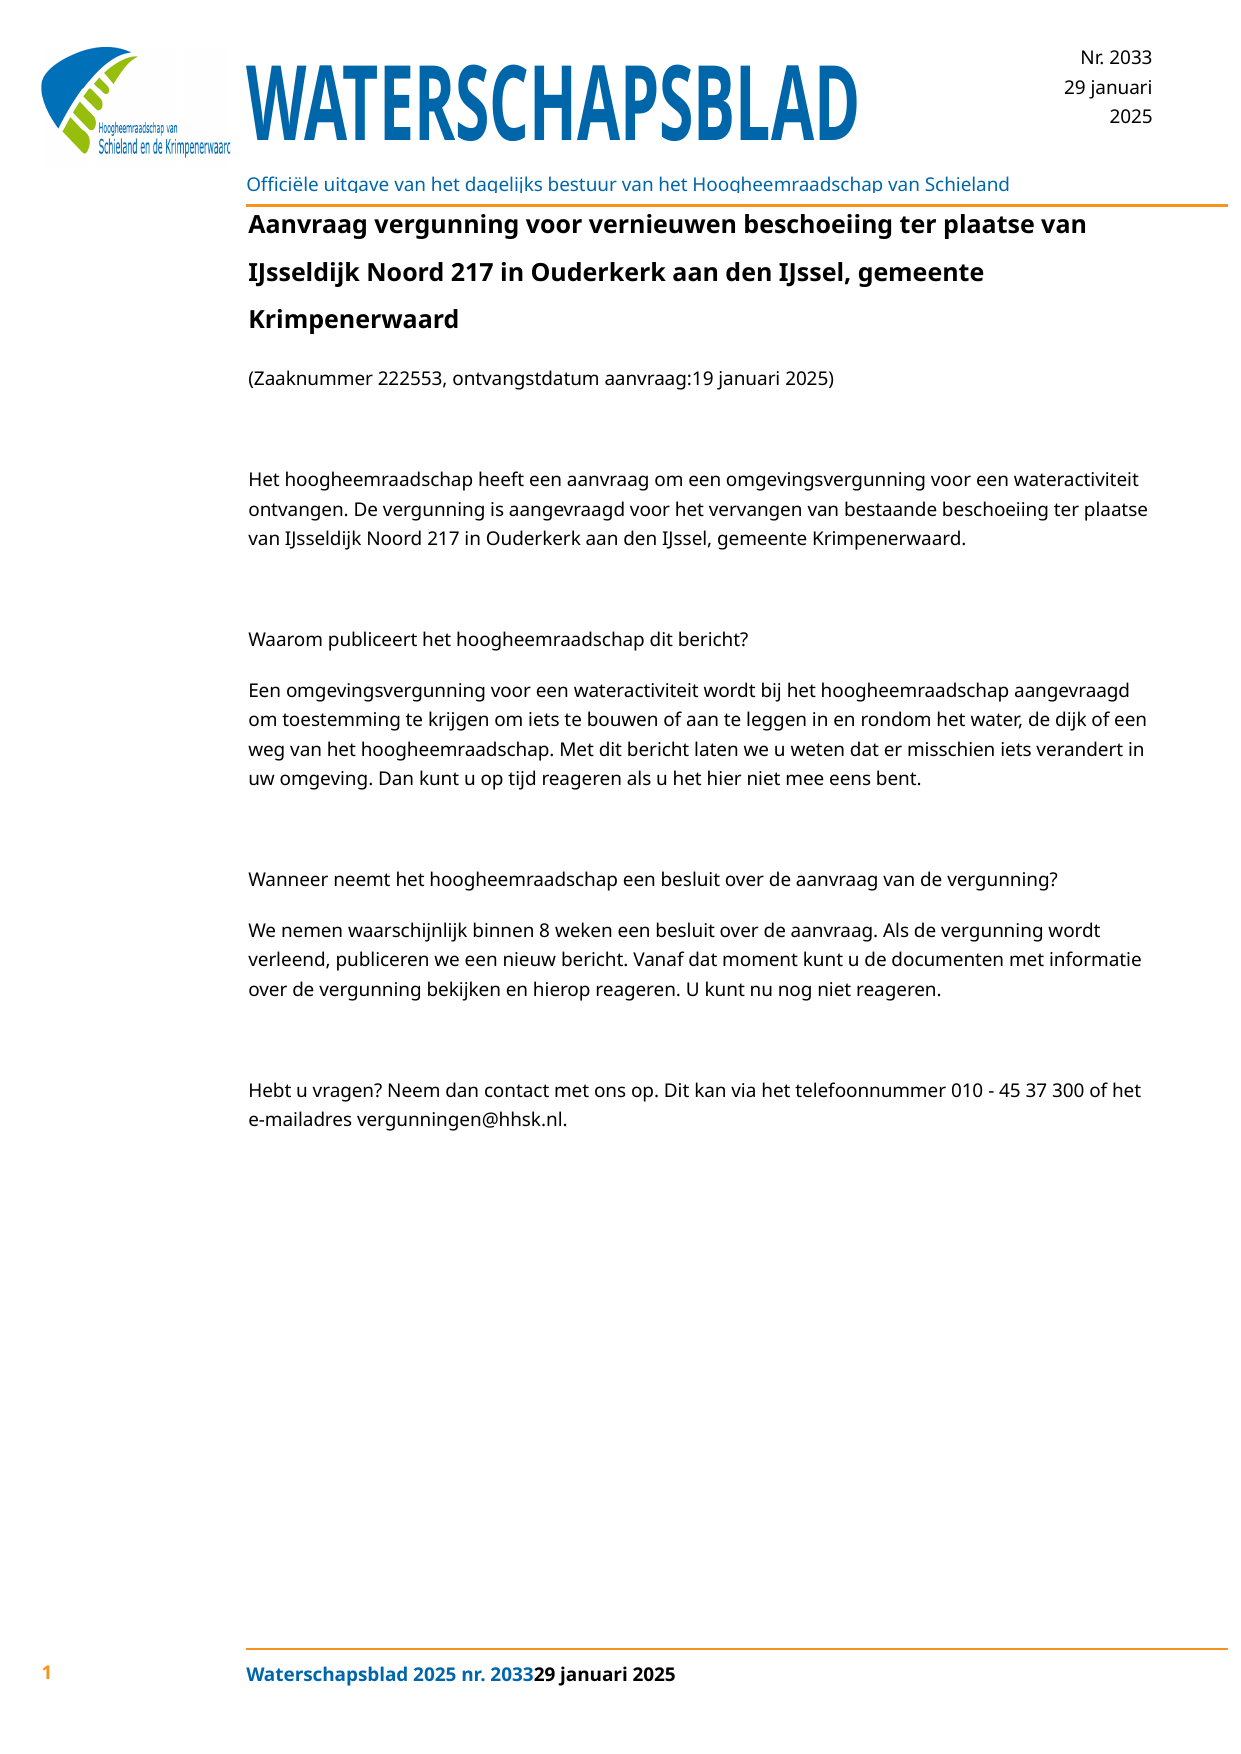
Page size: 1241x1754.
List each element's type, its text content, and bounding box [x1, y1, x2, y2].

text Het hoogheemraadschap heeft een aanvraag om een omgevingsvergunning voor een wateractiviteit ontvangen. De vergunning is aangevraagd voor het vervangen van bestaande beschoeiing ter plaatse van IJsseldijk Noord 217 in Ouderkerk aan den IJssel, gemeente Krimpenerwaard. [248, 466, 1152, 551]
text Hebt u vragen? Neem dan contact met ons op. Dit kan via het telefoonnummer 010 - 45 37 300 of het e-mailadres vergunningen@hhsk.nl. [248, 1077, 1152, 1132]
text We nemen waarschijnlijk binnen 8 weken een besluit over de aanvraag. Als de vergunning wordt verleend, publiceren we een nieuw bericht. Vanaf dat moment kunt u de documenten met informatie over de vergunning bekijken en hierop reageren. U kunt nu nog niet reageren. [248, 917, 1152, 1002]
text Waarom publiceert het hoogheemraadschap dit bericht? [248, 626, 1152, 652]
text Wanneer neemt het hoogheemraadschap een besluit over de aanvraag van de vergunning? [248, 866, 1152, 892]
picture [41, 47, 231, 172]
text Een omgevingsvergunning voor een wateractiviteit wordt bij het hoogheemraadschap aangevraagd om toestemming te krijgen om iets te bouwen of aan te leggen in en rondom het water, de dijk of een weg van het hoogheemraadschap. Met dit bericht laten we u weten dat er misschien iets verandert in uw omgeving. Dan kunt u op tijd reageren als u het hier niet mee eens bent. [248, 677, 1152, 791]
text (Zaaknummer 222553, ontvangstdatum aanvraag:19 januari 2025) [248, 366, 1152, 391]
text Aanvraag vergunning voor vernieuwen beschoeiing ter plaatse van IJsseldijk Noord 217 in Ouderkerk aan den IJssel, gemeente Krimpenerwaard [248, 207, 1152, 336]
